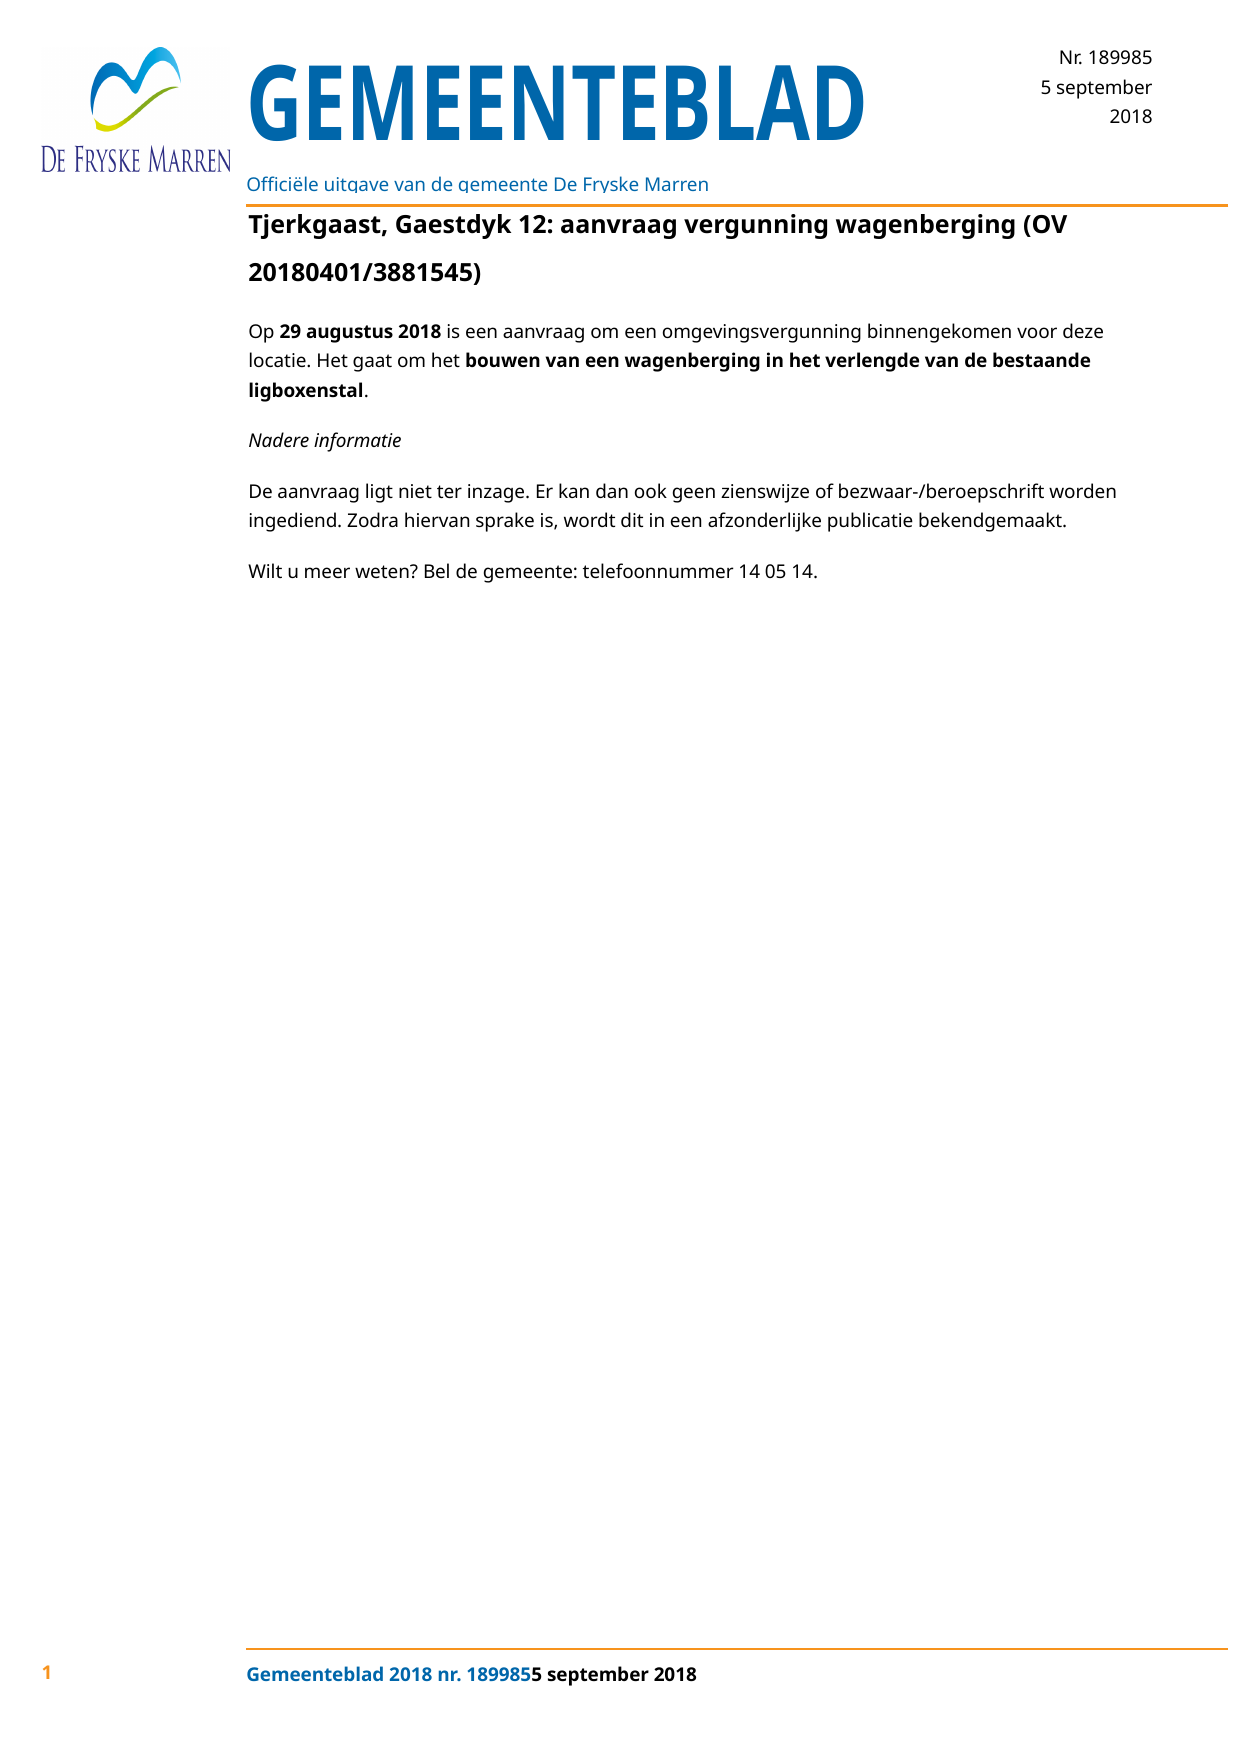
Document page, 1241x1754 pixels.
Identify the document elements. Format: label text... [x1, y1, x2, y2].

text Nadere informatie [248, 427, 1152, 453]
picture [41, 47, 231, 172]
text Tjerkgaast, Gaestdyk 12: aanvraag vergunning wagenberging (OV 20180401/3881545) [248, 207, 1152, 288]
text De aanvraag ligt niet ter inzage. Er kan dan ook geen zienswijze of bezwaar-/beroepschrift worden ingediend. Zodra hiervan sprake is, wordt dit in een afzonderlijke publicatie bekendgemaakt. [248, 478, 1152, 533]
text Op 29 augustus 2018 is een aanvraag om een omgevingsvergunning binnengekomen voor deze locatie. Het gaat om het bouwen van een wagenberging in het verlengde van de bestaande ligboxenstal. [248, 318, 1152, 403]
text Wilt u meer weten? Bel de gemeente: telefoonnummer 14 05 14. [248, 558, 1152, 584]
